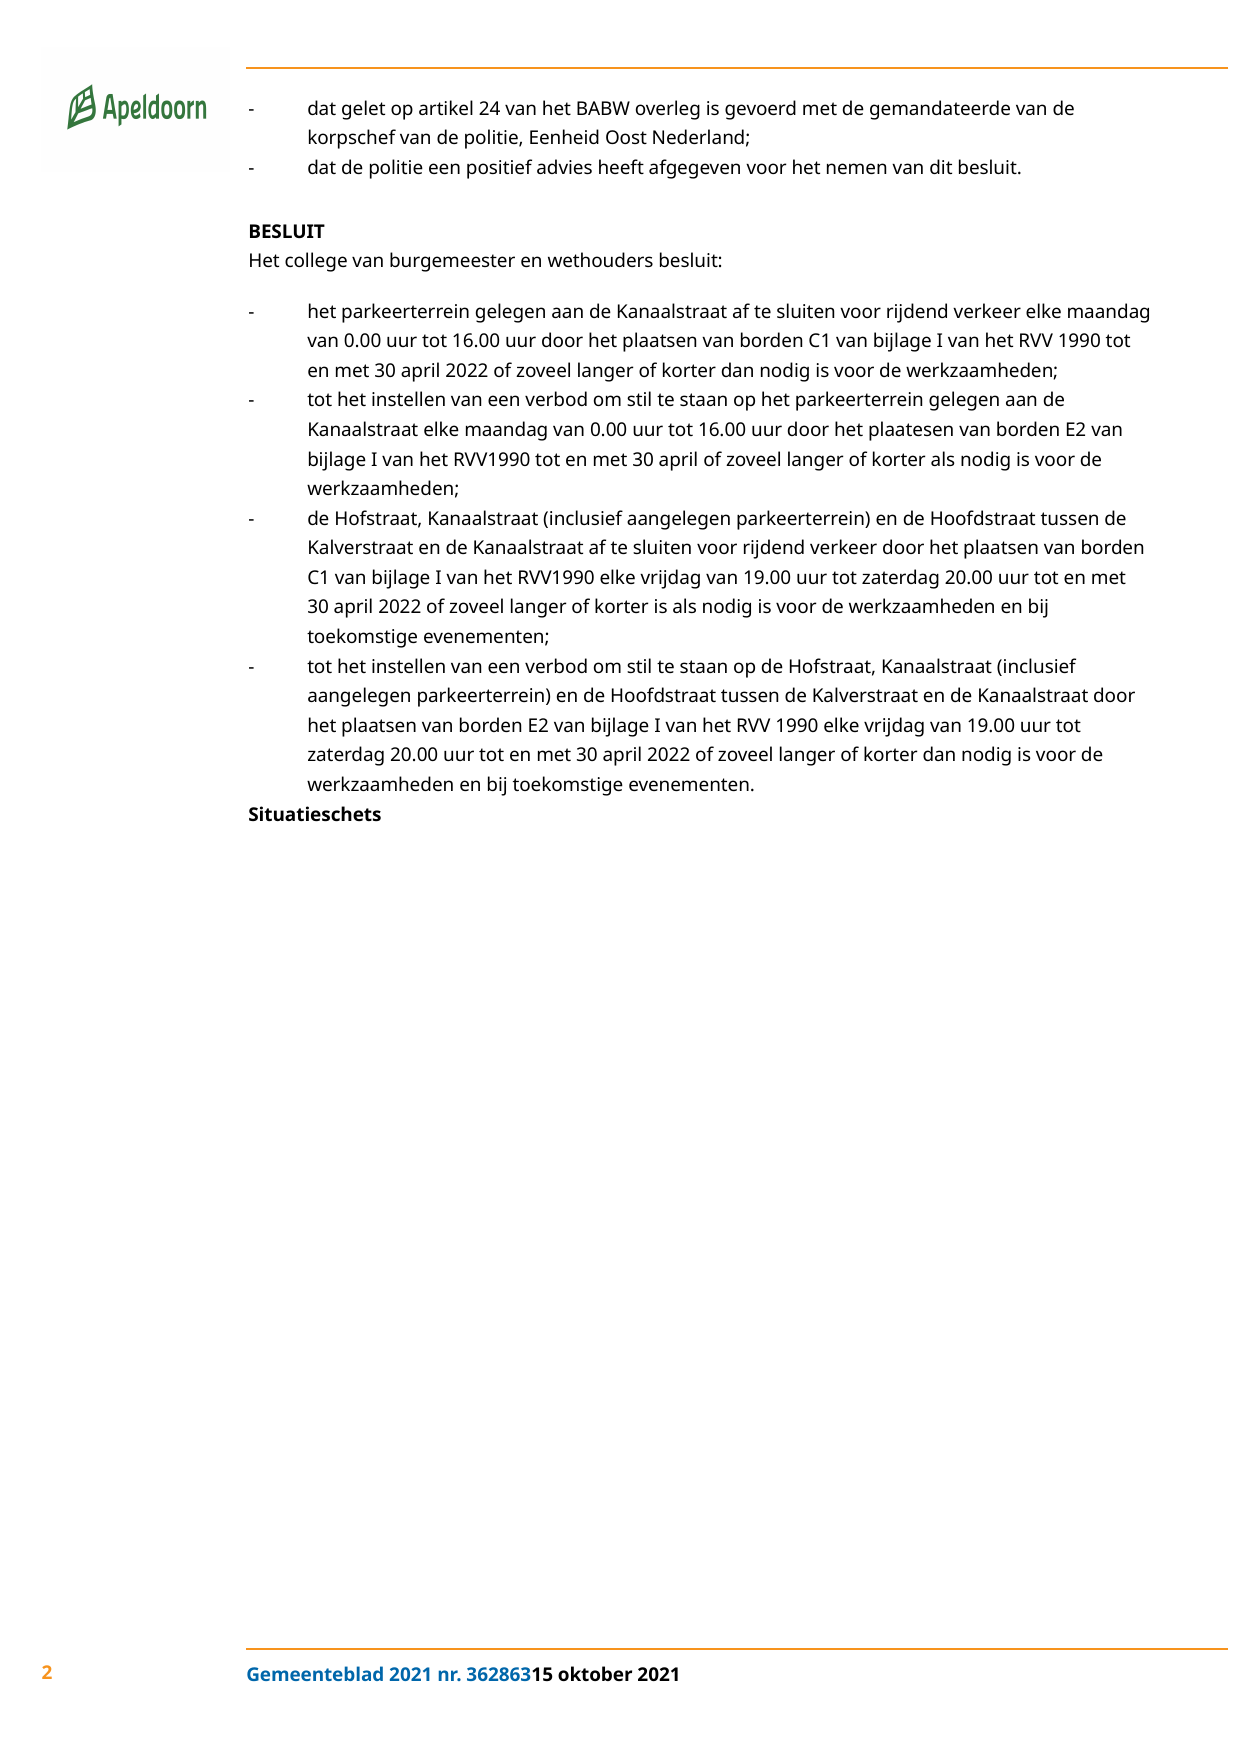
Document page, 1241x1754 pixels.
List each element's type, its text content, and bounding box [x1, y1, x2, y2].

list het parkeerterrein gelegen aan de Kanaalstraat af te sluiten voor rijdend verkeer elke maandag van 0.00 uur tot 16.00 uur door het plaatsen van borden C1 van bijlage I van het RVV 1990 tot en met 30 april 2022 of zoveel langer of korter dan nodig is voor de werkzaamheden; [248, 298, 1152, 383]
list de Hofstraat, Kanaalstraat (inclusief aangelegen parkeerterrein) en de Hoofdstraat tussen de Kalverstraat en de Kanaalstraat af te sluiten voor rijdend verkeer door het plaatsen van borden C1 van bijlage I van het RVV1990 elke vrijdag van 19.00 uur tot zaterdag 20.00 uur tot en met 30 april 2022 of zoveel langer of korter is als nodig is voor de werkzaamheden en bij toekomstige evenementen; [248, 505, 1152, 649]
text Het college van burgemeester en wethouders besluit: [248, 247, 1152, 273]
list tot het instellen van een verbod om stil te staan op de Hofstraat, Kanaalstraat (inclusief aangelegen parkeerterrein) en de Hoofdstraat tussen de Kalverstraat en de Kanaalstraat door het plaatsen van borden E2 van bijlage I van het RVV 1990 elke vrijdag van 19.00 uur tot zaterdag 20.00 uur tot en met 30 april 2022 of zoveel langer of korter dan nodig is voor de werkzaamheden en bij toekomstige evenementen. [248, 653, 1152, 797]
text Situatieschets [248, 801, 1152, 827]
text BESLUIT [248, 218, 1152, 244]
list dat gelet op artikel 24 van het BABW overleg is gevoerd met de gemandateerde van de korpschef van de politie, Eenheid Oost Nederland; [248, 95, 1152, 150]
list dat de politie een positief advies heeft afgegeven voor het nemen van dit besluit. [248, 154, 1152, 180]
list tot het instellen van een verbod om stil te staan op het parkeerterrein gelegen aan de Kanaalstraat elke maandag van 0.00 uur tot 16.00 uur door het plaatesen van borden E2 van bijlage I van het RVV1990 tot en met 30 april of zoveel langer of korter als nodig is voor de werkzaamheden; [248, 387, 1152, 501]
picture [41, 47, 231, 172]
